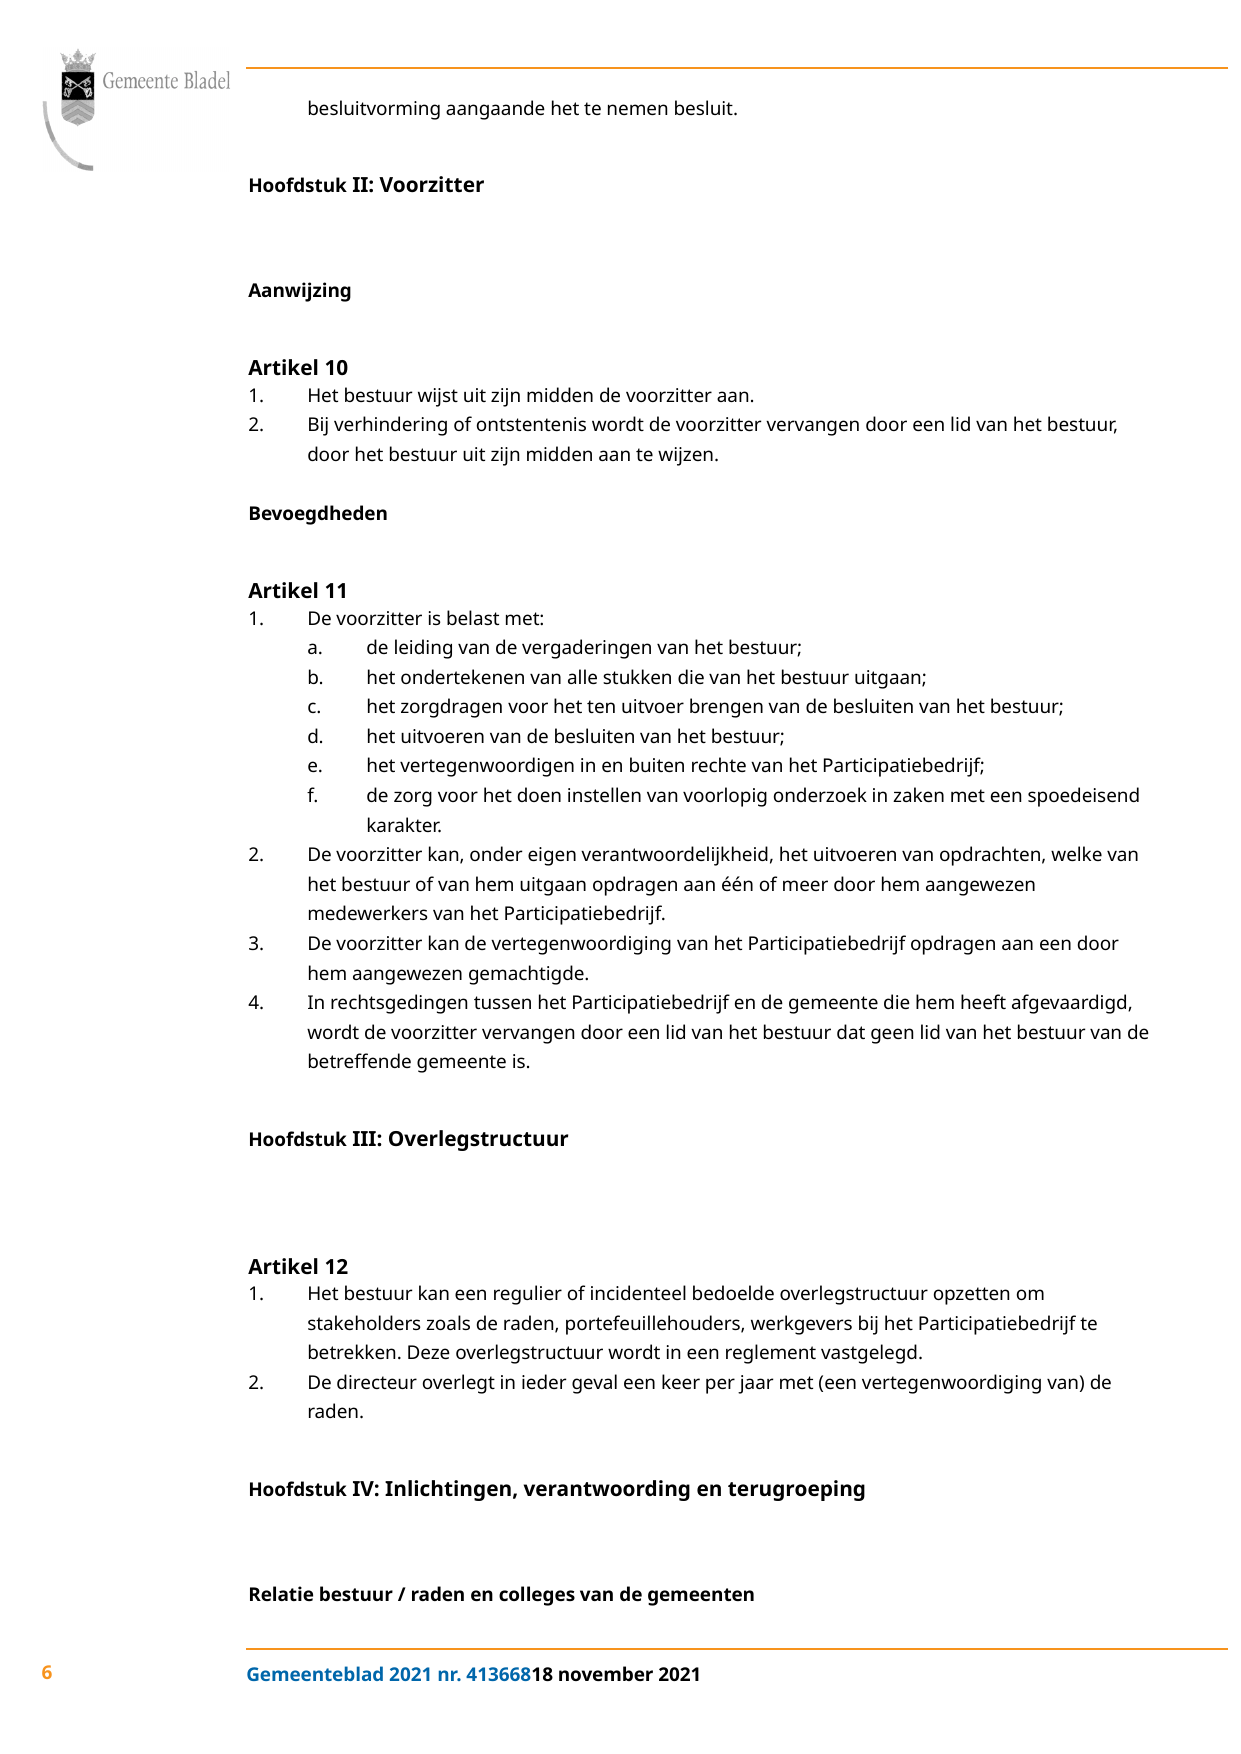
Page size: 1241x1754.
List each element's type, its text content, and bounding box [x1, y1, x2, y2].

text Hoofdstuk II: Voorzitter [248, 170, 1152, 198]
list besluitvorming aangaande het te nemen besluit. [248, 95, 1152, 121]
list De directeur overlegt in ieder geval een keer per jaar met (een vertegenwoordiging van) de raden. [248, 1369, 1152, 1424]
list De voorzitter kan, onder eigen verantwoordelijkheid, het uitvoeren van opdrachten, welke van het bestuur of van hem uitgaan opdragen aan één of meer door hem aangewezen medewerkers van het Participatiebedrijf. [248, 841, 1152, 926]
text Aanwijzing [248, 277, 1152, 303]
text Artikel 11 [248, 576, 1152, 605]
list Het bestuur wijst uit zijn midden de voorzitter aan. [248, 382, 1152, 408]
text Hoofdstuk III: Overlegstructuur [248, 1124, 1152, 1152]
list Bij verhindering of ontstentenis wordt de voorzitter vervangen door een lid van het bestuur, door het bestuur uit zijn midden aan te wijzen. [248, 411, 1152, 467]
list Het bestuur kan een regulier of incidenteel bedoelde overlegstructuur opzetten om stakeholders zoals de raden, portefeuillehouders, werkgevers bij het Participatiebedrijf te betrekken. Deze overlegstructuur wordt in een reglement vastgelegd. [248, 1280, 1152, 1365]
list de leiding van de vergaderingen van het bestuur; [307, 634, 1152, 660]
list het vertegenwoordigen in en buiten rechte van het Participatiebedrijf; [307, 753, 1152, 778]
text Artikel 12 [248, 1252, 1152, 1280]
list het zorgdragen voor het ten uitvoer brengen van de besluiten van het bestuur; [307, 693, 1152, 719]
list De voorzitter is belast met: [248, 605, 1152, 631]
list het uitvoeren van de besluiten van het bestuur; [307, 723, 1152, 749]
list De voorzitter kan de vertegenwoordiging van het Participatiebedrijf opdragen aan een door hem aangewezen gemachtigde. [248, 930, 1152, 986]
picture [41, 47, 231, 172]
text Relatie bestuur / raden en colleges van de gemeenten [248, 1581, 1152, 1607]
text Hoofdstuk IV: Inlichtingen, verantwoording en terugroeping [248, 1474, 1152, 1502]
text Bevoegdheden [248, 500, 1152, 526]
list In rechtsgedingen tussen het Participatiebedrijf en de gemeente die hem heeft afgevaardigd, wordt de voorzitter vervangen door een lid van het bestuur dat geen lid van het bestuur van de betreffende gemeente is. [248, 989, 1152, 1074]
text Artikel 10 [248, 353, 1152, 382]
list de zorg voor het doen instellen van voorlopig onderzoek in zaken met een spoedeisend karakter. [307, 782, 1152, 838]
list het ondertekenen van alle stukken die van het bestuur uitgaan; [307, 664, 1152, 690]
